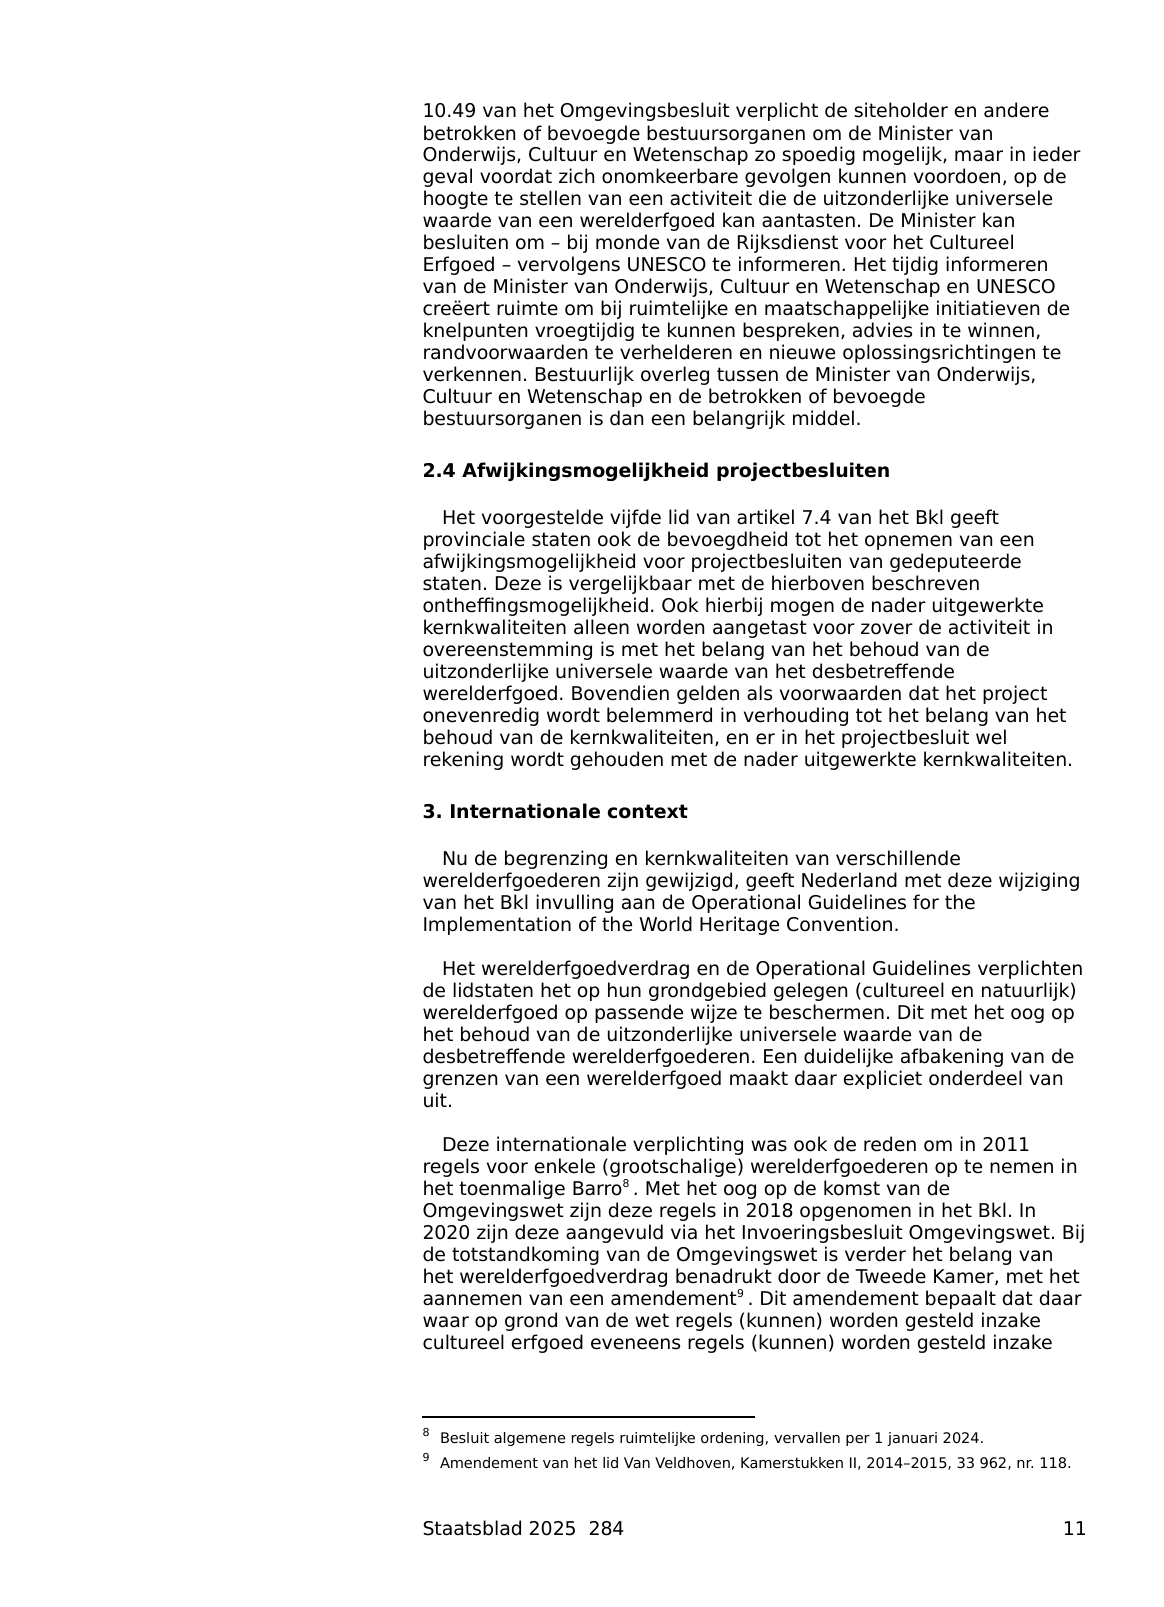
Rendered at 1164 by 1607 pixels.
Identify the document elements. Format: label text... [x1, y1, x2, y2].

subtitle 2.4 Afwijkingsmogelijkheid projectbesluiten [422, 460, 1087, 482]
subtitle 3. Internationale context [422, 801, 1087, 823]
text Het werelderfgoedverdrag en de Operational Guidelines verplichten de lidstaten het op hun grondgebied gelegen (cultureel en natuurlijk) werelderfgoed op passende wijze te beschermen. Dit met het oog op het behoud van de uitzonderlijke universele waarde van de desbetreffende werelderfgoederen. Een duidelijke afbakening van de grenzen van een werelderfgoed maakt daar expliciet onderdeel van uit. [422, 958, 1087, 1112]
text Nu de begrenzing en kernkwaliteiten van verschillende werelderfgoederen zijn gewijzigd, geeft Nederland met deze wijziging van het Bkl invulling aan de Operational Guidelines for the Implementation of the World Heritage Convention. [422, 848, 1087, 936]
text 10.49 van het Omgevingsbesluit verplicht de siteholder en andere betrokken of bevoegde bestuursorganen om de Minister van Onderwijs, Cultuur en Wetenschap zo spoedig mogelijk, maar in ieder geval voordat zich onomkeerbare gevolgen kunnen voordoen, op de hoogte te stellen van een activiteit die de uitzonderlijke universele waarde van een werelderfgoed kan aantasten. De Minister kan besluiten om – bij monde van de Rijksdienst voor het Cultureel Erfgoed – vervolgens UNESCO te informeren. Het tijdig informeren van de Minister van Onderwijs, Cultuur en Wetenschap en UNESCO creëert ruimte om bij ruimtelijke en maatschappelijke initiatieven de knelpunten vroegtijdig te kunnen bespreken, advies in te winnen, randvoorwaarden te verhelderen en nieuwe oplossingsrichtingen te verkennen. Bestuurlijk overleg tussen de Minister van Onderwijs, Cultuur en Wetenschap en de betrokken of bevoegde bestuursorganen is dan een belangrijk middel. [422, 100, 1087, 430]
text Besluit algemene regels ruimtelijke ordening, vervallen per 1 januari 2024. [422, 1426, 1087, 1448]
text Deze internationale verplichting was ook de reden om in 2011 regels voor enkele (grootschalige) werelderfgoederen op te nemen in het toenmalige Barro. Met het oog op de komst van de Omgevingswet zijn deze regels in 2018 opgenomen in het Bkl. In 2020 zijn deze aangevuld via het Invoeringsbesluit Omgevingswet. Bij de totstandkoming van de Omgevingswet is verder het belang van het werelderfgoedverdrag benadrukt door de Tweede Kamer, met het aannemen van een amendement. Dit amendement bepaalt dat daar waar op grond van de wet regels (kunnen) worden gesteld inzake cultureel erfgoed eveneens regels (kunnen) worden gesteld inzake [422, 1134, 1087, 1354]
text Amendement van het lid Van Veldhoven, Kamerstukken II, 2014–2015, 33 962, nr. 118. [422, 1451, 1087, 1473]
text Het voorgestelde vijfde lid van artikel 7.4 van het Bkl geeft provinciale staten ook de bevoegdheid tot het opnemen van een afwijkingsmogelijkheid voor projectbesluiten van gedeputeerde staten. Deze is vergelijkbaar met de hierboven beschreven ontheffingsmogelijkheid. Ook hierbij mogen de nader uitgewerkte kernkwaliteiten alleen worden aangetast voor zover de activiteit in overeenstemming is met het belang van het behoud van de uitzonderlijke universele waarde van het desbetreffende werelderfgoed. Bovendien gelden als voorwaarden dat het project onevenredig wordt belemmerd in verhouding tot het belang van het behoud van de kernkwaliteiten, en er in het projectbesluit wel rekening wordt gehouden met de nader uitgewerkte kernkwaliteiten. [422, 507, 1087, 771]
